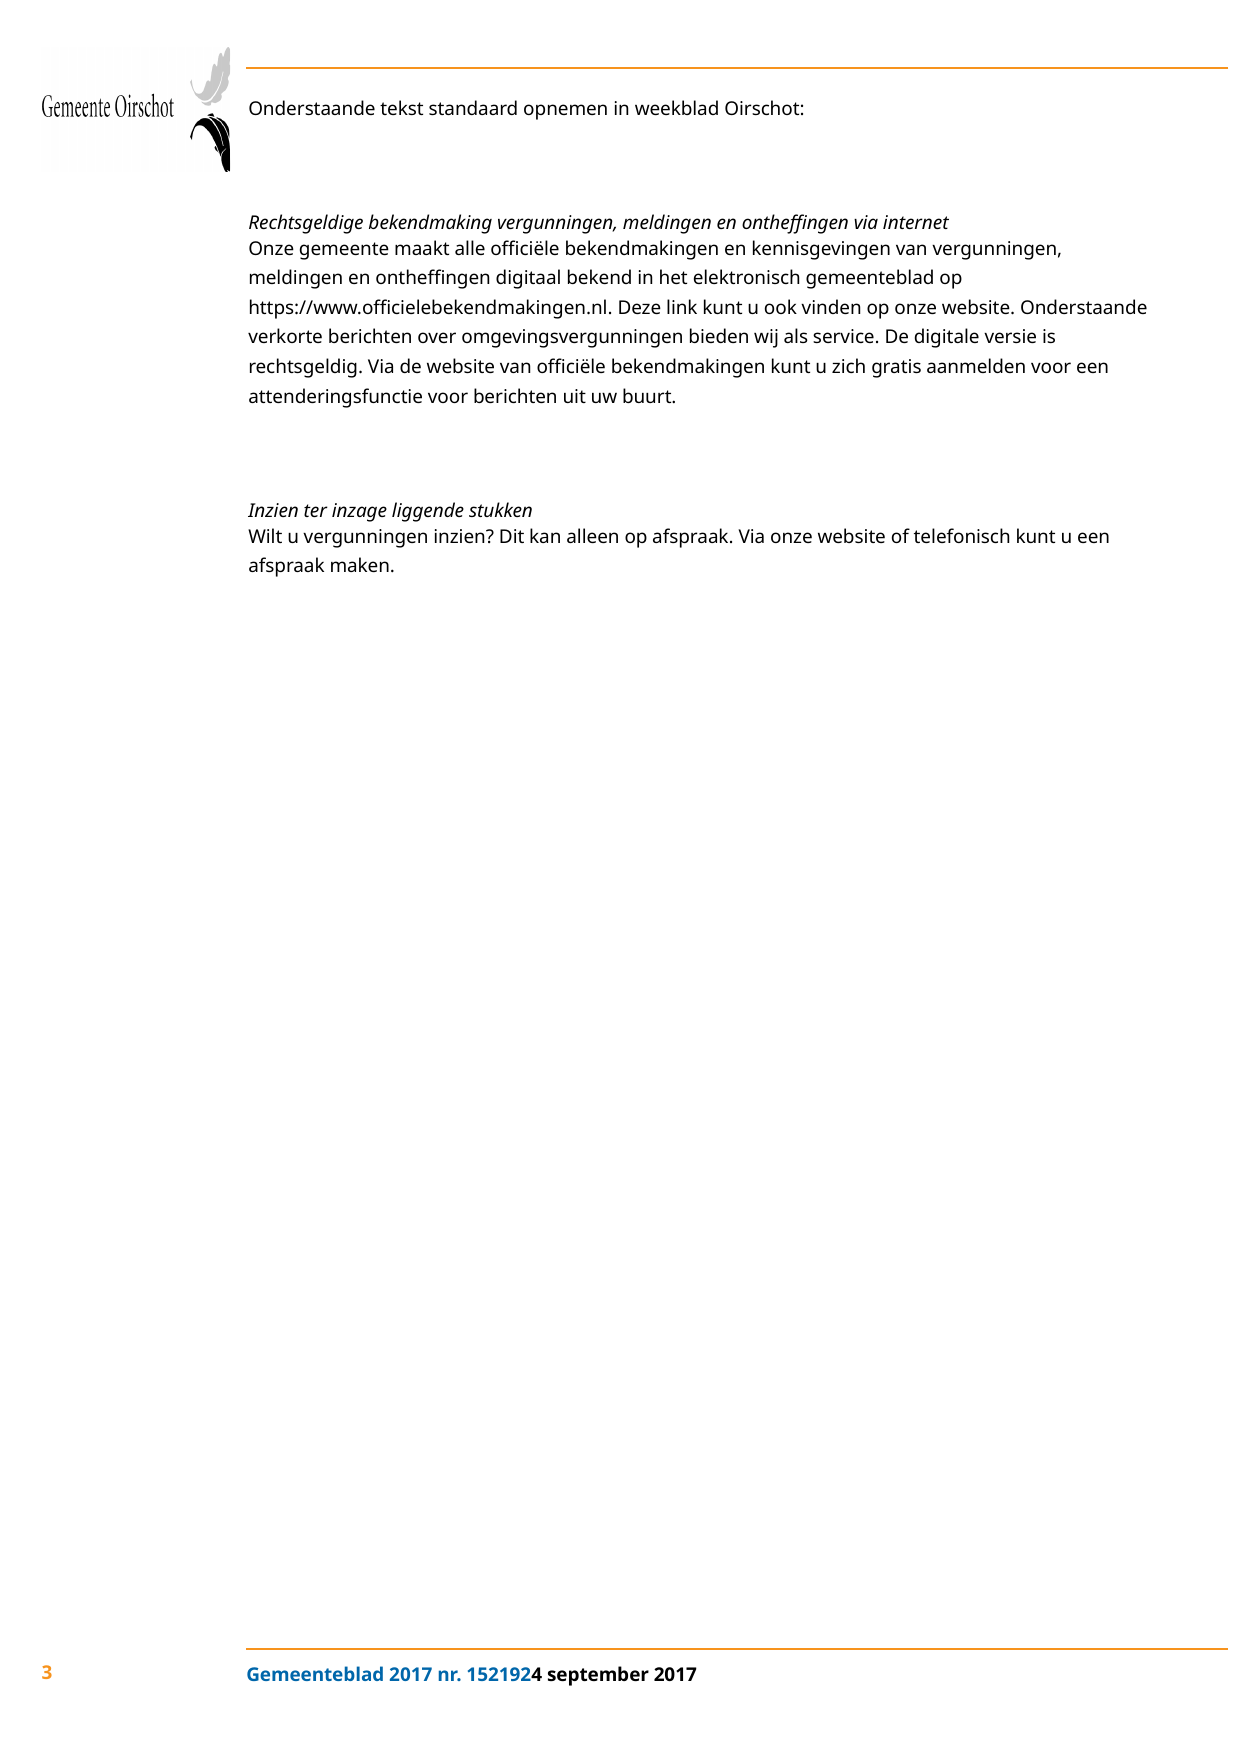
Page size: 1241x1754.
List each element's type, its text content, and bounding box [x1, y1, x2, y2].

picture [41, 47, 231, 172]
text Onderstaande tekst standaard opnemen in weekblad Oirschot: [248, 95, 1152, 121]
text Inzien ter inzage liggende stukken [248, 497, 1152, 523]
text Rechtsgeldige bekendmaking vergunningen, meldingen en ontheffingen via internet [248, 209, 1152, 235]
text Onze gemeente maakt alle officiële bekendmakingen en kennisgevingen van vergunningen, meldingen en ontheffingen digitaal bekend in het elektronisch gemeenteblad op https://www.officielebekendmakingen.nl. Deze link kunt u ook vinden op onze website. Onderstaande verkorte berichten over omgevingsvergunningen bieden wij als service. De digitale versie is rechtsgeldig. Via de website van officiële bekendmakingen kunt u zich gratis aanmelden voor een attenderingsfunctie voor berichten uit uw buurt. [248, 235, 1152, 408]
text Wilt u vergunningen inzien? Dit kan alleen op afspraak. Via onze website of telefonisch kunt u een afspraak maken. [248, 523, 1152, 578]
